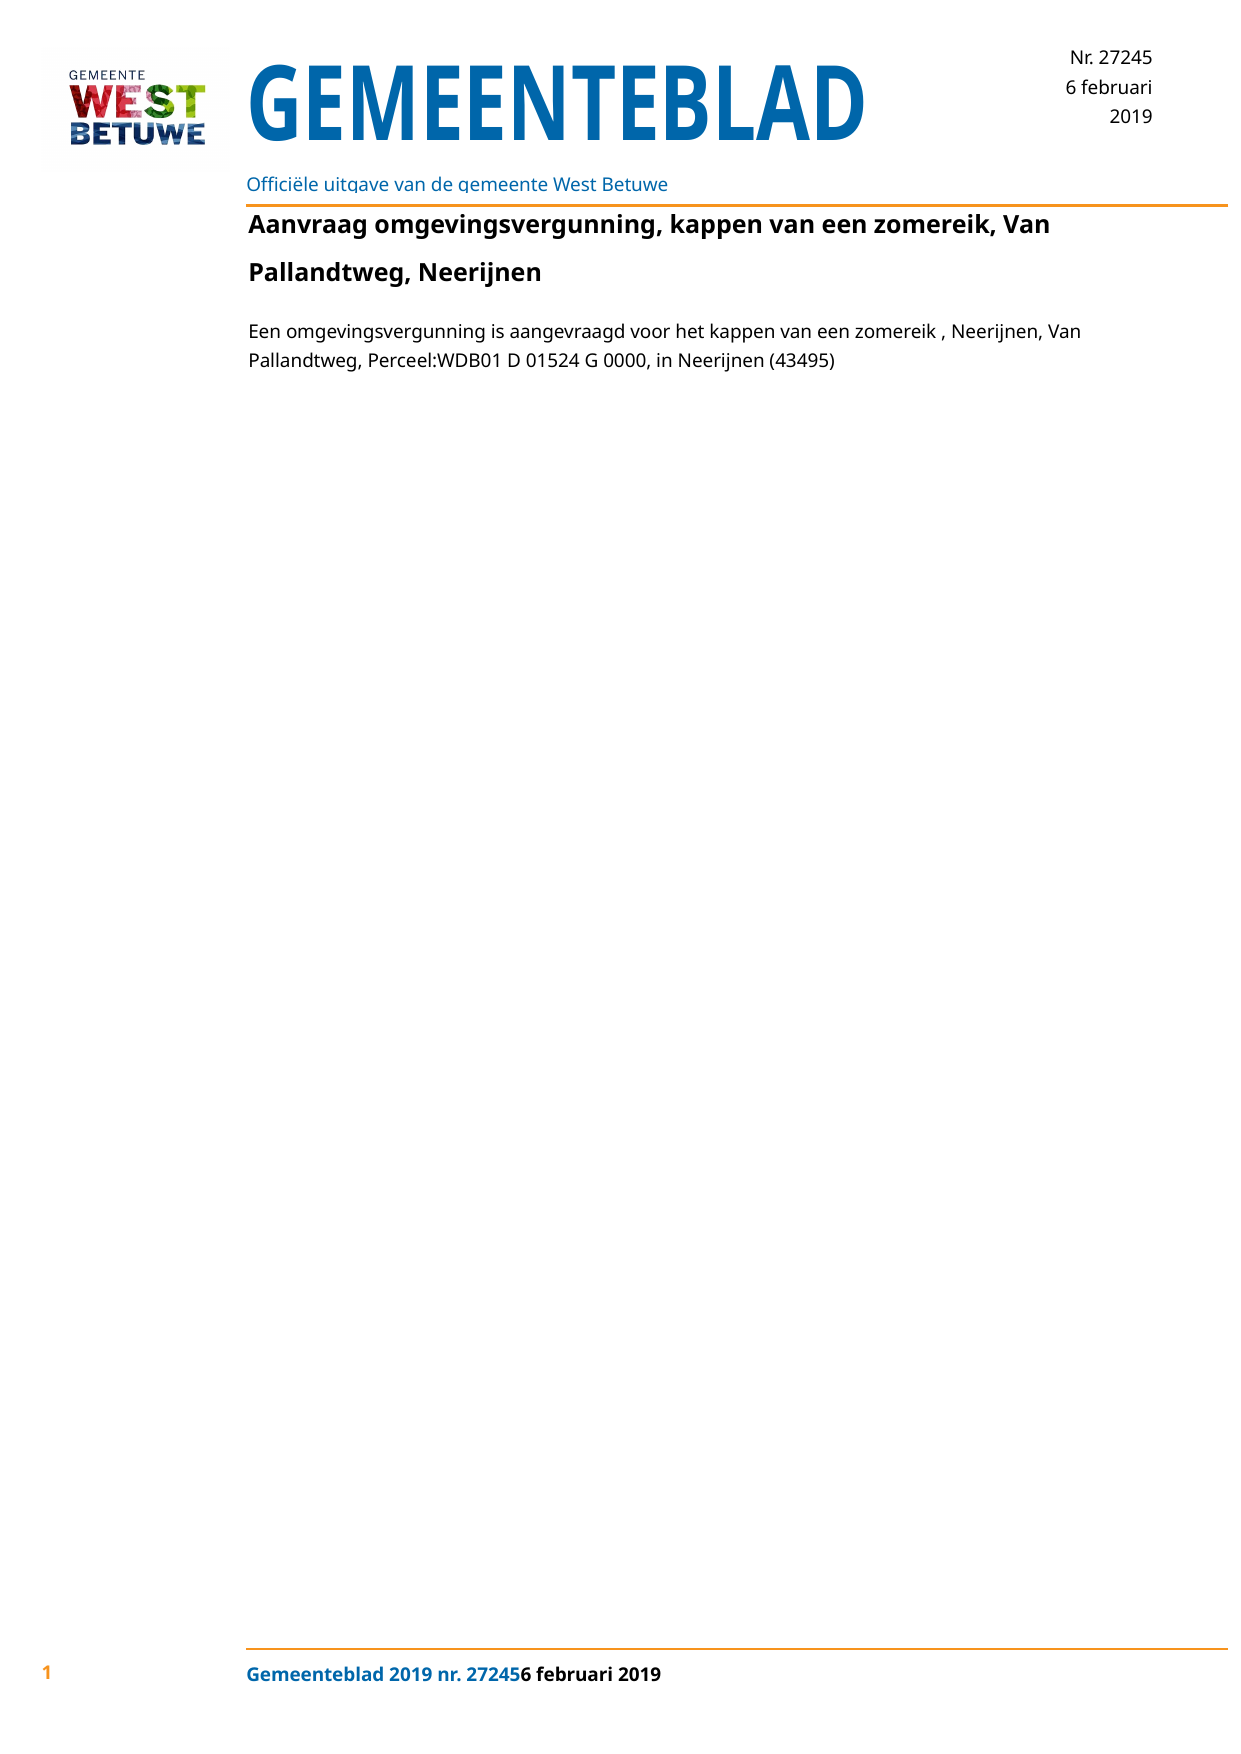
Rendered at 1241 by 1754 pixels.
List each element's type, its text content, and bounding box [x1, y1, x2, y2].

text Een omgevingsvergunning is aangevraagd voor het kappen van een zomereik , Neerijnen, Van Pallandtweg, Perceel:WDB01 D 01524 G 0000, in Neerijnen (43495) [248, 318, 1152, 373]
text Aanvraag omgevingsvergunning, kappen van een zomereik, Van Pallandtweg, Neerijnen [248, 207, 1152, 288]
picture [41, 47, 231, 172]
